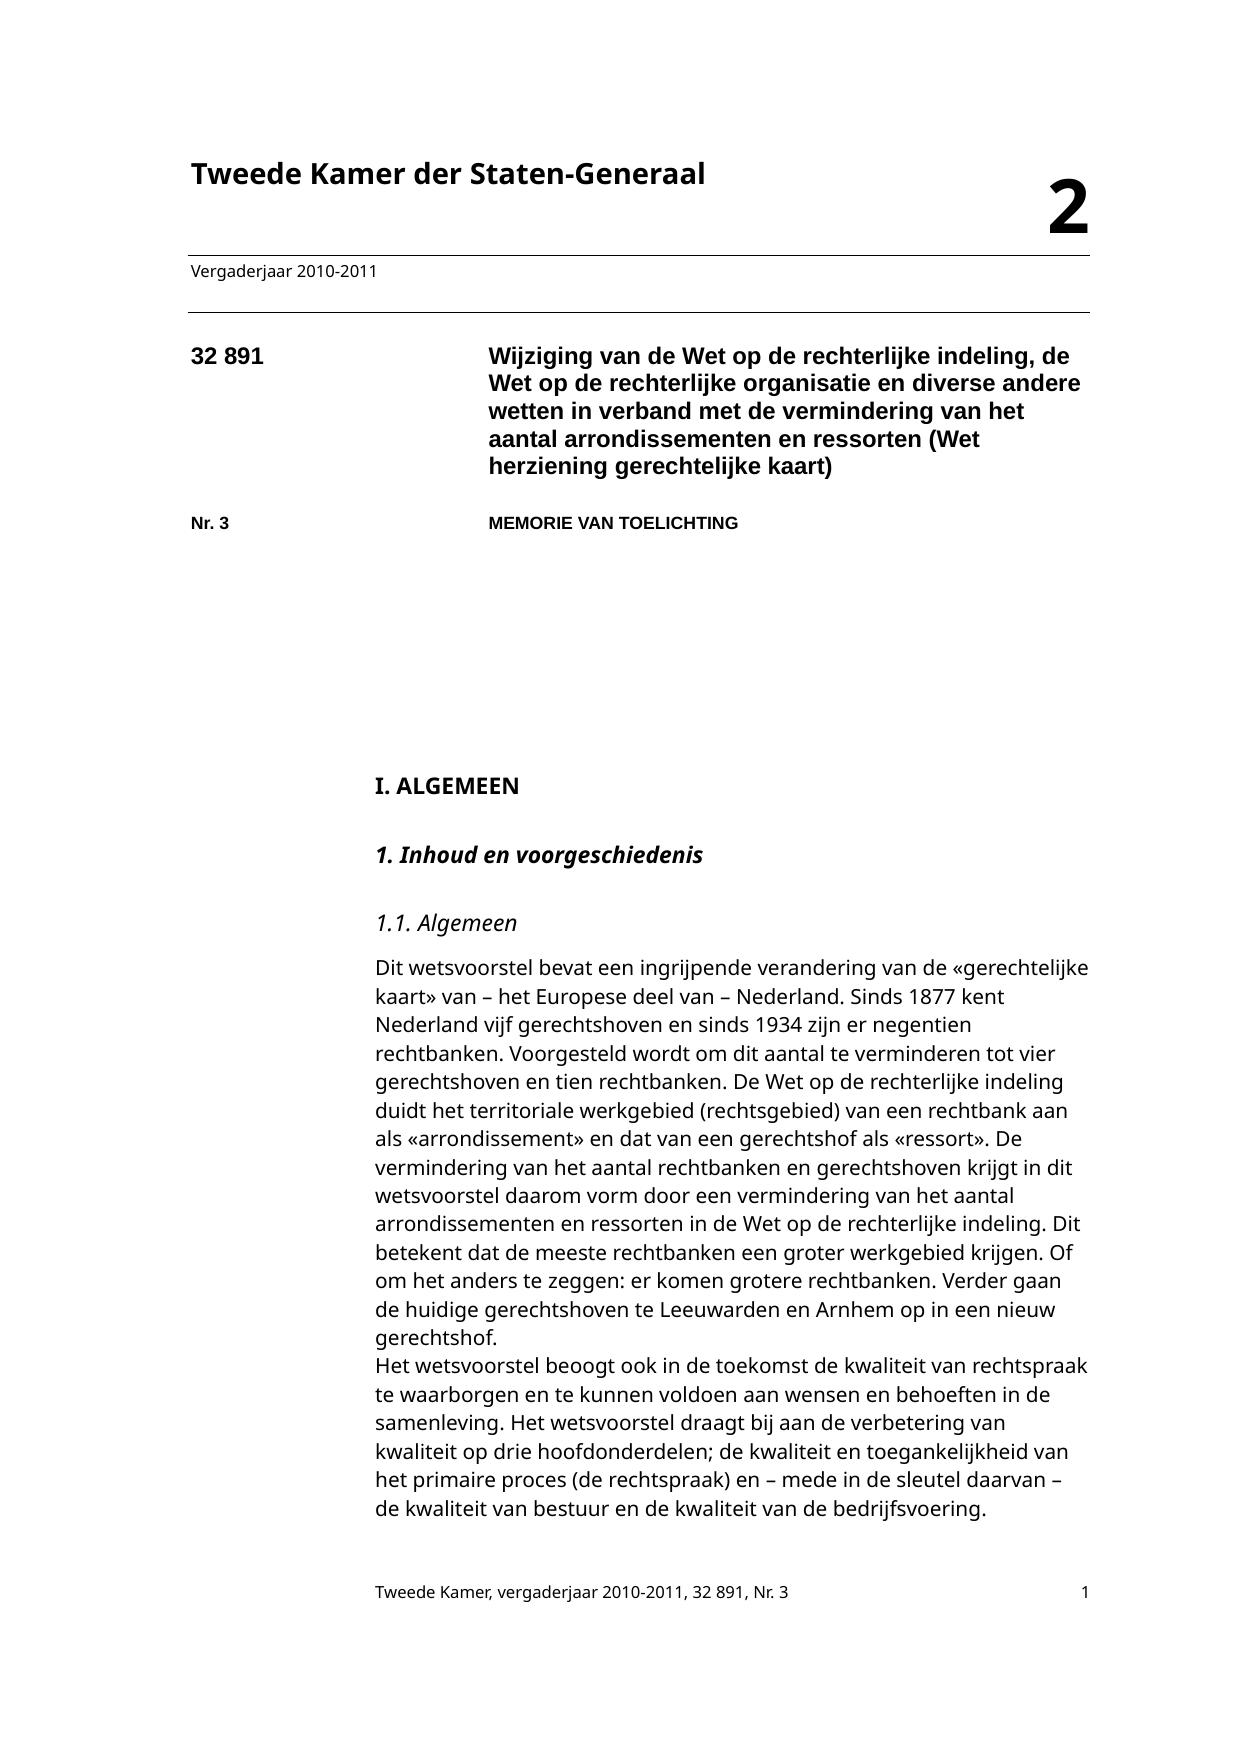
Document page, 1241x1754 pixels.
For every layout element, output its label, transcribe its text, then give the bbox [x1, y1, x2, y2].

table_header 2 [910, 150, 1090, 255]
text Dit wetsvoorstel bevat een ingrijpende verandering van de «gerechtelijke kaart» van – het Europese deel van – Nederland. Sinds 1877 kent Nederland vijf gerechtshoven en sinds 1934 zijn er negentien rechtbanken. Voorgesteld wordt om dit aantal te verminderen tot vier gerechtshoven en tien rechtbanken. De Wet op de rechterlijke indeling duidt het territoriale werkgebied (rechtsgebied) van een rechtbank aan als «arrondissement» en dat van een gerechtshof als «ressort». De vermindering van het aantal rechtbanken en gerechtshoven krijgt in dit wetsvoorstel daarom vorm door een vermindering van het aantal arrondissementen en ressorten in de Wet op de rechterlijke indeling. Dit betekent dat de meeste rechtbanken een groter werkgebied krijgen. Of om het anders te zeggen: er komen grotere rechtbanken. Verder gaan de huidige gerechtshoven te Leeuwarden en Arnhem op in een nieuw gerechtshof. [375, 953, 1090, 1352]
table_cell [485, 313, 1090, 339]
table_header Tweede Kamer der Staten-Generaal [188, 150, 909, 255]
table_cell [188, 313, 485, 339]
table_cell 32 891 [188, 339, 485, 510]
table_cell MEMORIE VAN TOELICHTING [485, 510, 1090, 629]
subtitle I. ALGEMEEN [375, 770, 1090, 801]
table_cell Nr. 3 [188, 510, 485, 629]
subtitle 1.1. Algemeen [375, 907, 1090, 938]
subtitle 1. Inhoud en voorgeschiedenis [375, 838, 1090, 870]
table_cell [485, 256, 1090, 312]
table_cell Wijziging van de Wet op de rechterlijke indeling, de Wet op de rechterlijke organisatie en diverse andere wetten in verband met de vermindering van het aantal arrondissementen en ressorten (Wet herziening gerechtelijke kaart) [485, 339, 1090, 510]
text Het wetsvoorstel beoogt ook in de toekomst de kwaliteit van rechtspraak te waarborgen en te kunnen voldoen aan wensen en behoeften in de samenleving. Het wetsvoorstel draagt bij aan de verbetering van kwaliteit op drie hoofdonderdelen; de kwaliteit en toegankelijkheid van het primaire proces (de rechtspraak) en – mede in de sleutel daarvan – de kwaliteit van bestuur en de kwaliteit van de bedrijfsvoering. [375, 1352, 1090, 1522]
table_cell Vergaderjaar 2010-2011 [188, 256, 485, 312]
